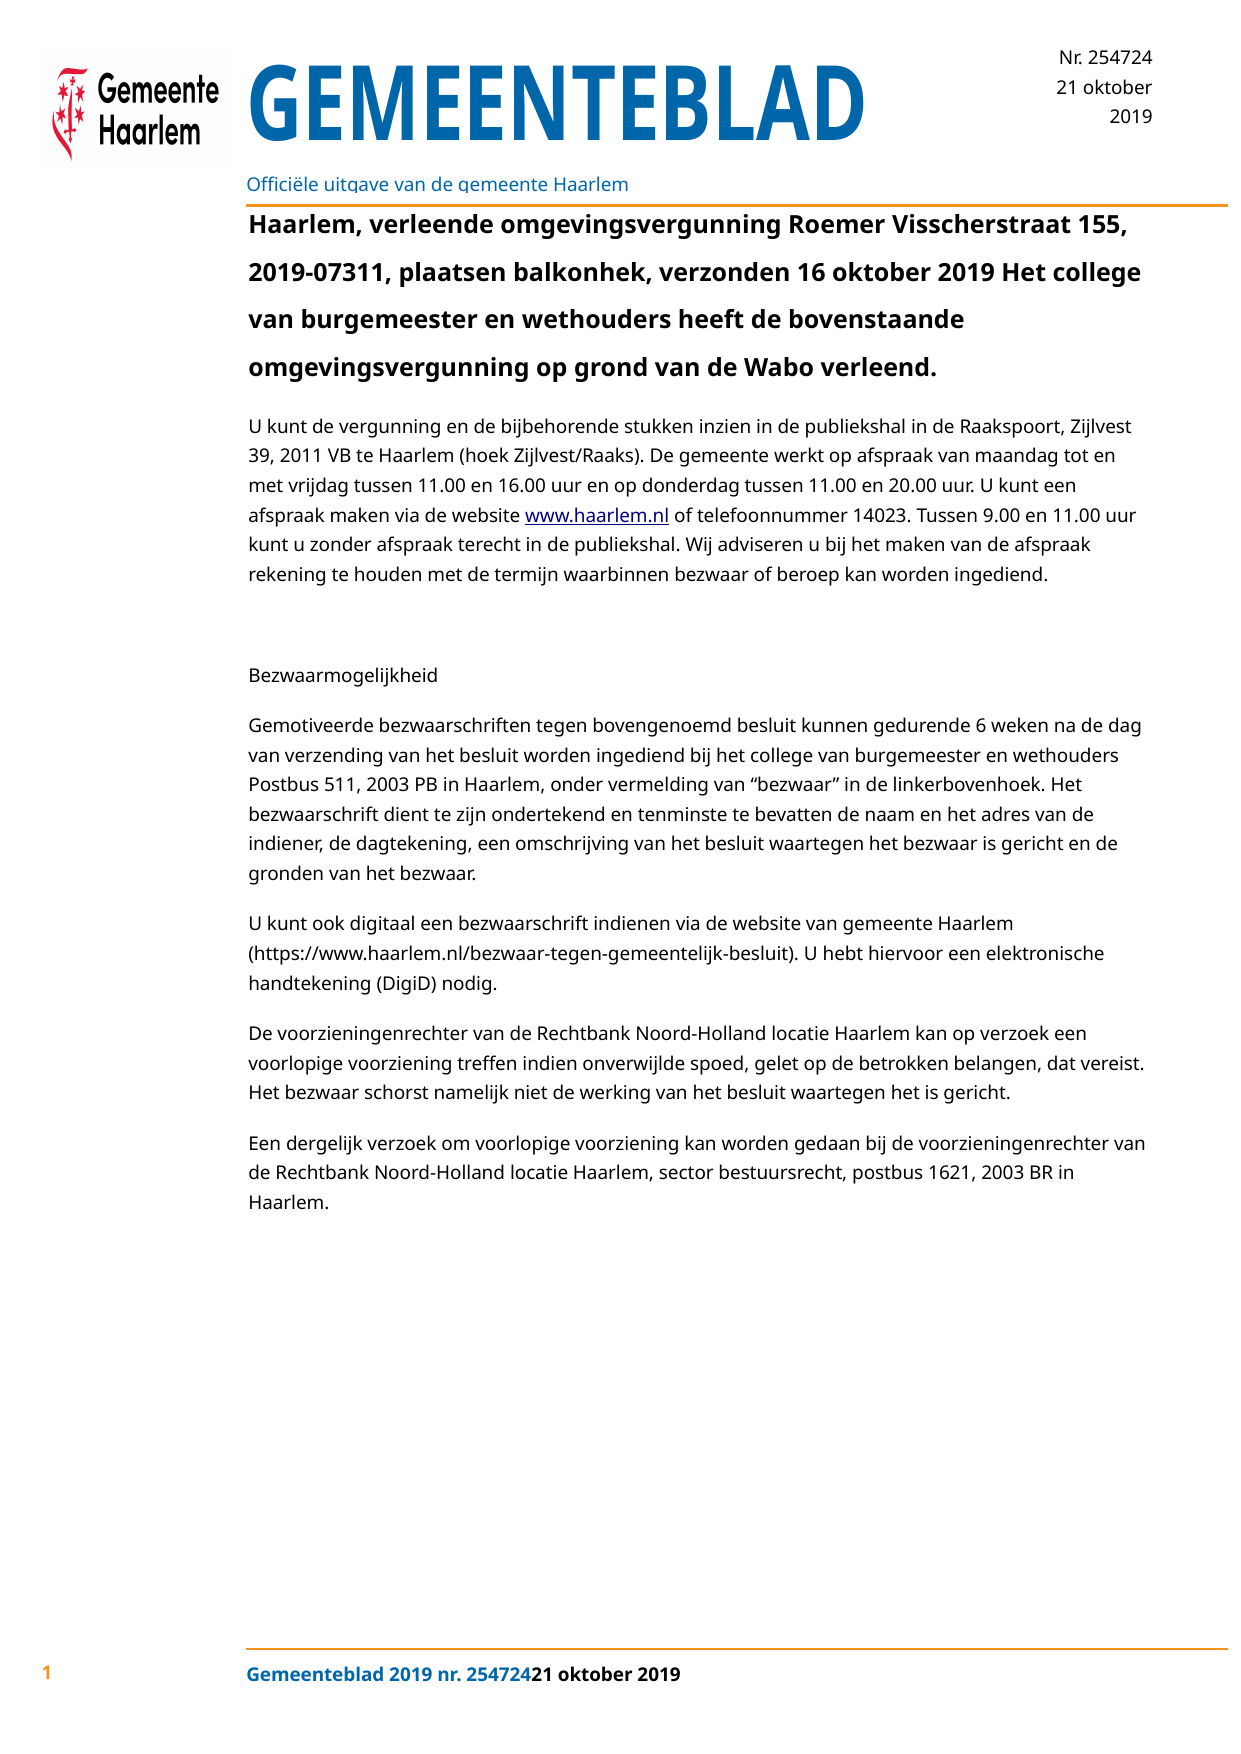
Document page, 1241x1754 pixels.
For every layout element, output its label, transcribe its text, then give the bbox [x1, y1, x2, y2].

text Gemotiveerde bezwaarschriften tegen bovengenoemd besluit kunnen gedurende 6 weken na de dag van verzending van het besluit worden ingediend bij het college van burgemeester en wethouders Postbus 511, 2003 PB in Haarlem, onder vermelding van “bezwaar” in de linkerbovenhoek. Het bezwaarschrift dient te zijn ondertekend en tenminste te bevatten de naam en het adres van de indiener, de dagtekening, een omschrijving van het besluit waartegen het bezwaar is gericht en de gronden van het bezwaar. [248, 712, 1152, 886]
text De voorzieningenrechter van de Rechtbank Noord-Holland locatie Haarlem kan op verzoek een voorlopige voorziening treffen indien onverwijlde spoed, gelet op de betrokken belangen, dat vereist. Het bezwaar schorst namelijk niet de werking van het besluit waartegen het is gericht. [248, 1020, 1152, 1105]
text Bezwaarmogelijkheid [248, 662, 1152, 688]
text U kunt de vergunning en de bijbehorende stukken inzien in de publiekshal in de Raakspoort, Zijlvest 39, 2011 VB te Haarlem (hoek Zijlvest/Raaks). De gemeente werkt op afspraak van maandag tot en met vrijdag tussen 11.00 en 16.00 uur en op donderdag tussen 11.00 en 20.00 uur. U kunt een afspraak maken via de website www.haarlem.nl of telefoonnummer 14023. Tussen 9.00 en 11.00 uur kunt u zonder afspraak terecht in de publiekshal. Wij adviseren u bij het maken van de afspraak rekening te houden met de termijn waarbinnen bezwaar of beroep kan worden ingediend. [248, 413, 1152, 587]
text Haarlem, verleende omgevingsvergunning Roemer Visscherstraat 155, 2019-07311, plaatsen balkonhek, verzonden 16 oktober 2019 Het college van burgemeester en wethouders heeft de bovenstaande omgevingsvergunning op grond van de Wabo verleend. [248, 207, 1152, 384]
text Een dergelijk verzoek om voorlopige voorziening kan worden gedaan bij de voorzieningenrechter van de Rechtbank Noord-Holland locatie Haarlem, sector bestuursrecht, postbus 1621, 2003 BR in Haarlem. [248, 1130, 1152, 1215]
picture [41, 47, 231, 172]
text U kunt ook digitaal een bezwaarschrift indienen via de website van gemeente Haarlem (https://www.haarlem.nl/bezwaar-tegen-gemeentelijk-besluit). U hebt hiervoor een elektronische handtekening (DigiD) nodig. [248, 911, 1152, 996]
